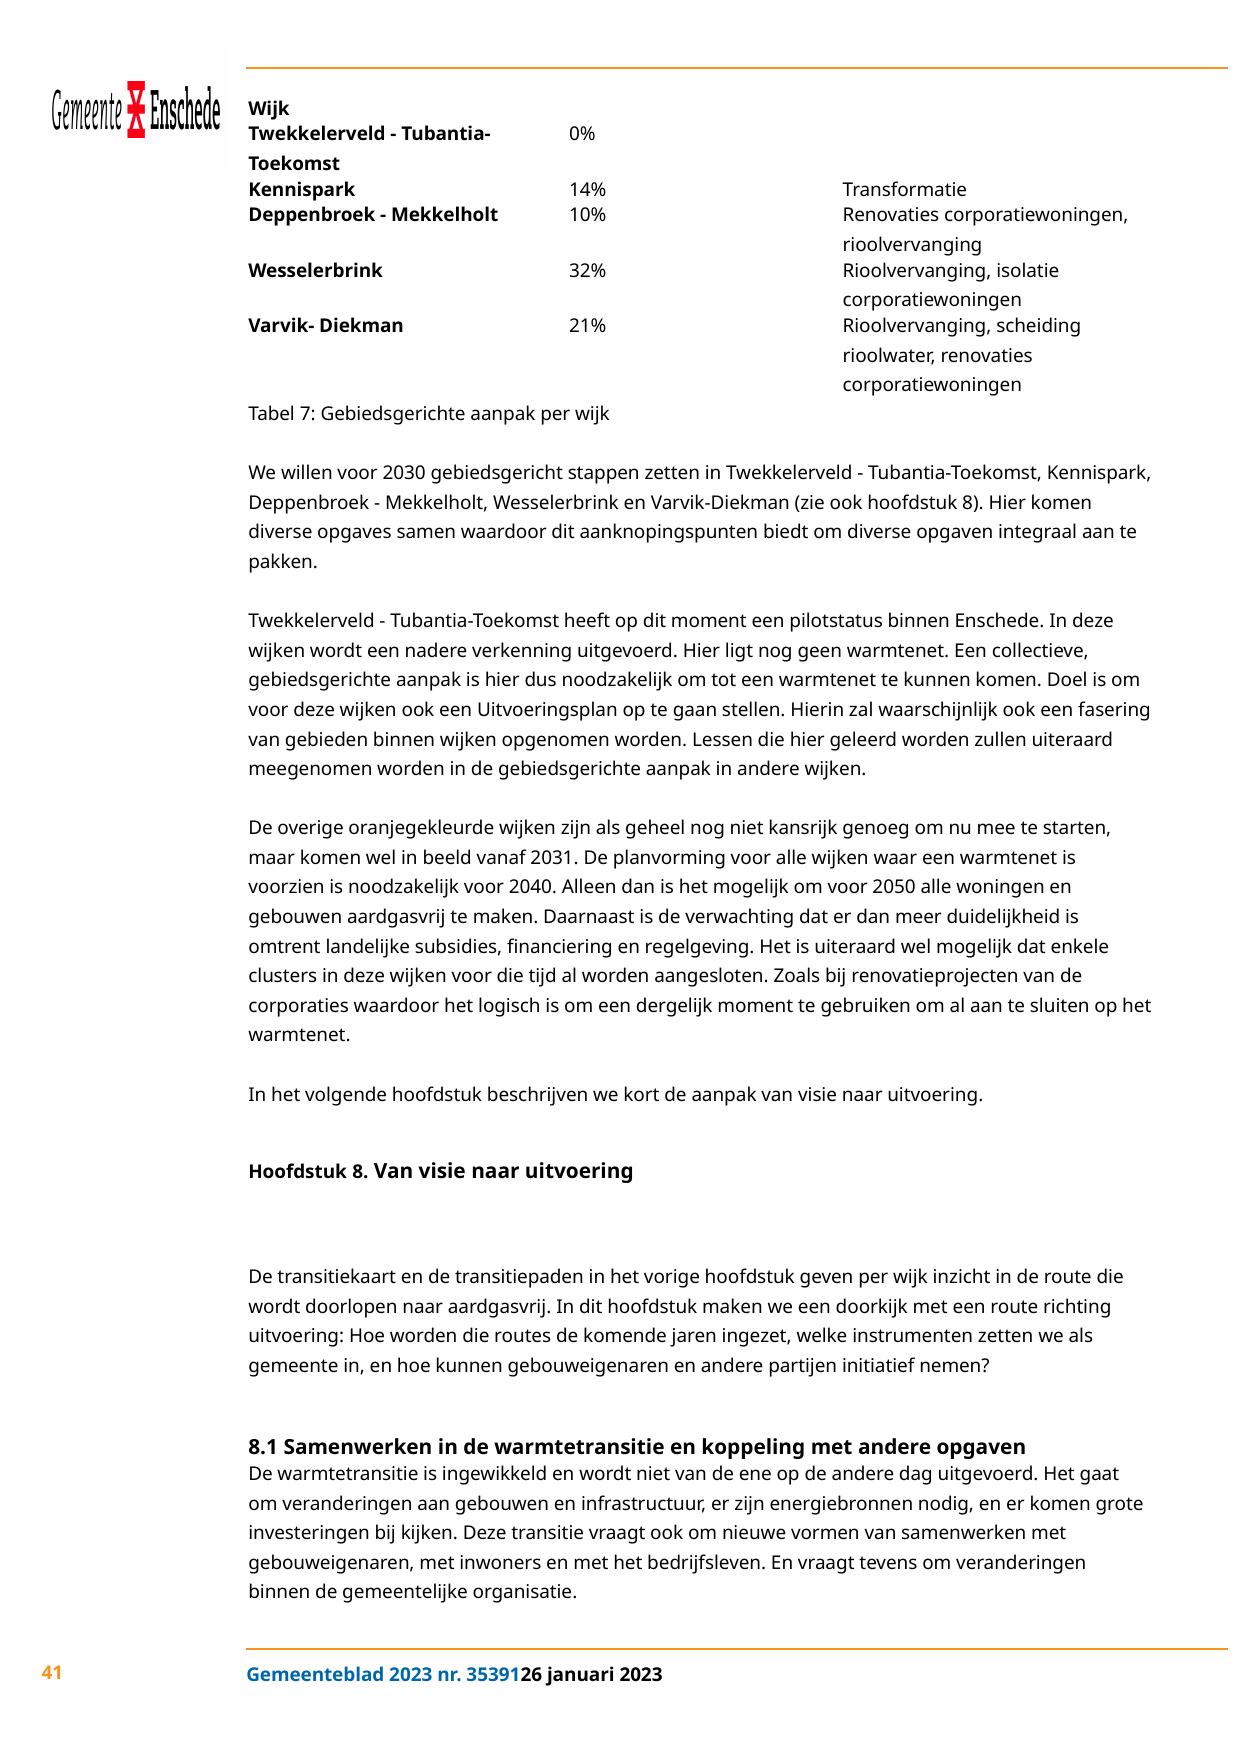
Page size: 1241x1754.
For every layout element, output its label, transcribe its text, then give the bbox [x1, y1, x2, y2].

table_cell Rioolvervanging, scheiding rioolwater, renovaties corporatiewoningen [843, 312, 1152, 397]
text In het volgende hoofdstuk beschrijven we kort de aanpak van visie naar uitvoering. [248, 1081, 1152, 1106]
text De warmtetransitie is ingewikkeld en wordt niet van de ene op de andere dag uitgevoerd. Het gaat om veranderingen aan gebouwen en infrastructuur, er zijn energiebronnen nodig, en er komen grote investeringen bij kijken. Deze transitie vraagt ook om nieuwe vormen van samenwerken met gebouweigenaren, met inwoners en met het bedrijfsleven. En vraagt tevens om veranderingen binnen de gemeentelijke organisatie. [248, 1460, 1152, 1604]
table_cell 21% [569, 312, 842, 397]
text De transitiekaart en de transitiepaden in het vorige hoofdstuk geven per wijk inzicht in de route die wordt doorlopen naar aardgasvrij. In dit hoofdstuk maken we een doorkijk met een route richting uitvoering: Hoe worden die routes de komende jaren ingezet, welke instrumenten zetten we als gemeente in, en hoe kunnen gebouweigenaren en andere partijen initiatief nemen? [248, 1263, 1152, 1378]
table_cell Kennispark [248, 176, 569, 202]
table_cell 10% [569, 202, 842, 257]
table_cell 0% [569, 121, 842, 176]
table_cell Twekkelerveld - Tubantia-Toekomst [248, 121, 569, 176]
table_header [843, 95, 1152, 121]
table_cell Renovaties corporatiewoningen, rioolvervanging [843, 202, 1152, 257]
table_cell 32% [569, 257, 842, 312]
table_header [569, 95, 842, 121]
text Twekkelerveld - Tubantia-Toekomst heeft op dit moment een pilotstatus binnen Enschede. In deze wijken wordt een nadere verkenning uitgevoerd. Hier ligt nog geen warmtenet. Een collectieve, gebiedsgerichte aanpak is hier dus noodzakelijk om tot een warmtenet te kunnen komen. Doel is om voor deze wijken ook een Uitvoeringsplan op te gaan stellen. Hierin zal waarschijnlijk ook een fasering van gebieden binnen wijken opgenomen worden. Lessen die hier geleerd worden zullen uiteraard meegenomen worden in de gebiedsgerichte aanpak in andere wijken. [248, 607, 1152, 781]
text 8.1 Samenwerken in de warmtetransitie en koppeling met andere opgaven [248, 1432, 1152, 1460]
text De overige oranjegekleurde wijken zijn als geheel nog niet kansrijk genoeg om nu mee te starten, maar komen wel in beeld vanaf 2031. De planvorming voor alle wijken waar een warmtenet is voorzien is noodzakelijk voor 2040. Alleen dan is het mogelijk om voor 2050 alle woningen en gebouwen aardgasvrij te maken. Daarnaast is de verwachting dat er dan meer duidelijkheid is omtrent landelijke subsidies, financiering en regelgeving. Het is uiteraard wel mogelijk dat enkele clusters in deze wijken voor die tijd al worden aangesloten. Zoals bij renovatieprojecten van de corporaties waardoor het logisch is om een dergelijk moment te gebruiken om al aan te sluiten op het warmtenet. [248, 814, 1152, 1047]
text Tabel 7: Gebiedsgerichte aanpak per wijk [248, 400, 1152, 426]
table_cell [843, 121, 1152, 176]
table_cell Transformatie [843, 176, 1152, 202]
table_cell Wesselerbrink [248, 257, 569, 312]
picture [41, 47, 231, 172]
text Hoofdstuk 8. Van visie naar uitvoering [248, 1156, 1152, 1184]
text We willen voor 2030 gebiedsgericht stappen zetten in Twekkelerveld - Tubantia-Toekomst, Kennispark, Deppenbroek - Mekkelholt, Wesselerbrink en Varvik-Diekman (zie ook hoofdstuk 8). Hier komen diverse opgaves samen waardoor dit aanknopingspunten biedt om diverse opgaven integraal aan te pakken. [248, 459, 1152, 574]
table_cell 14% [569, 176, 842, 202]
table_cell Deppenbroek - Mekkelholt [248, 202, 569, 257]
table_cell Rioolvervanging, isolatie corporatiewoningen [843, 257, 1152, 312]
table_header Wijk [248, 95, 569, 121]
table_cell Varvik- Diekman [248, 312, 569, 397]
